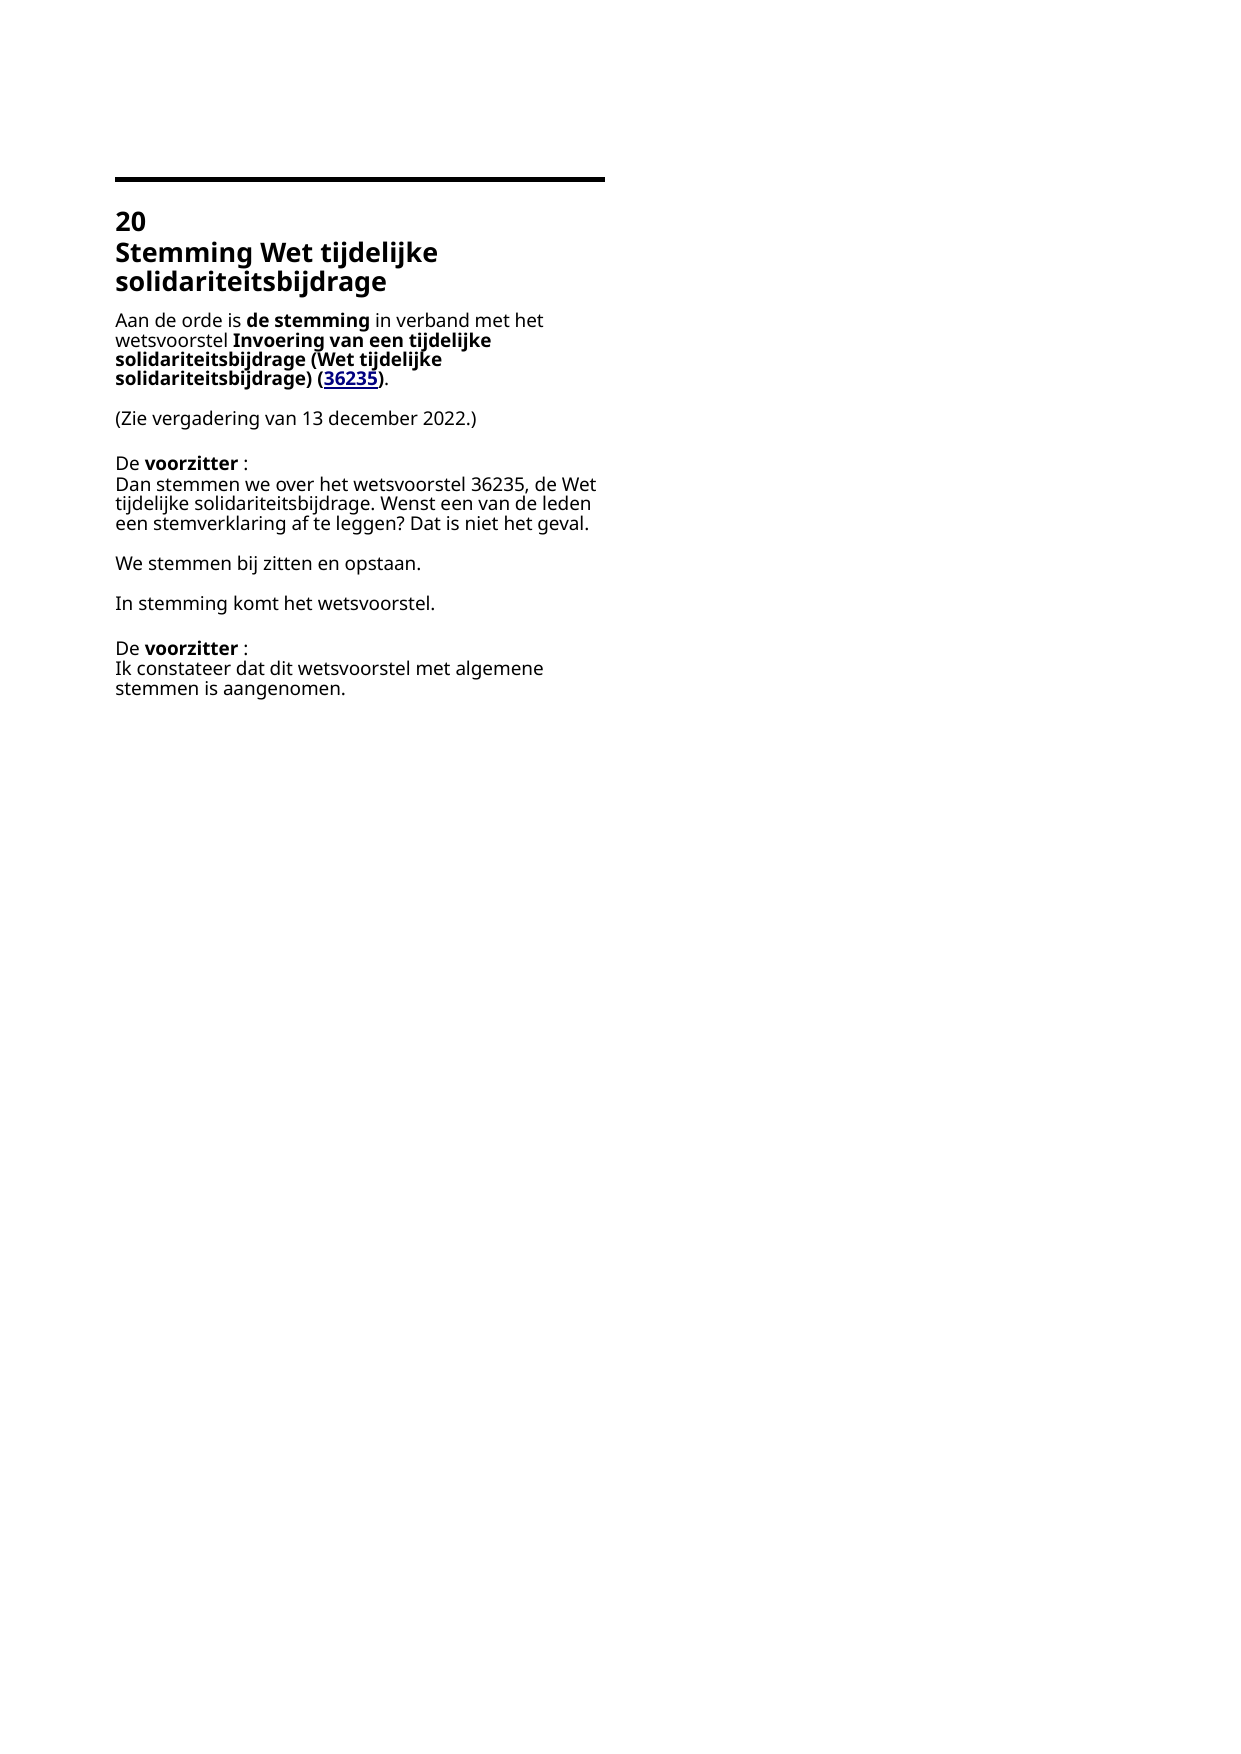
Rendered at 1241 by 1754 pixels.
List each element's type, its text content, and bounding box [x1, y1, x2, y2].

text We stemmen bij zitten en opstaan. [115, 554, 605, 574]
text De voorzitter : [115, 635, 605, 660]
text In stemming komt het wetsvoorstel. [115, 594, 605, 614]
text 20 [115, 203, 605, 239]
text De voorzitter : [115, 450, 605, 476]
text Stemming Wet tijdelijke solidariteitsbijdrage [115, 239, 605, 312]
text Dan stemmen we over het wetsvoorstel 36235, de Wet tijdelijke solidariteitsbijdrage. Wenst een van de leden een stemverklaring af te leggen? Dat is niet het geval. [115, 476, 605, 534]
text (Zie vergadering van 13 december 2022.) [115, 410, 605, 429]
text Aan de orde is de stemming in verband met het wetsvoorstel Invoering van een tijdelijke solidariteitsbijdrage (Wet tijdelijke solidariteitsbijdrage) (36235). [115, 312, 605, 389]
text Ik constateer dat dit wetsvoorstel met algemene stemmen is aangenomen. [115, 660, 605, 699]
